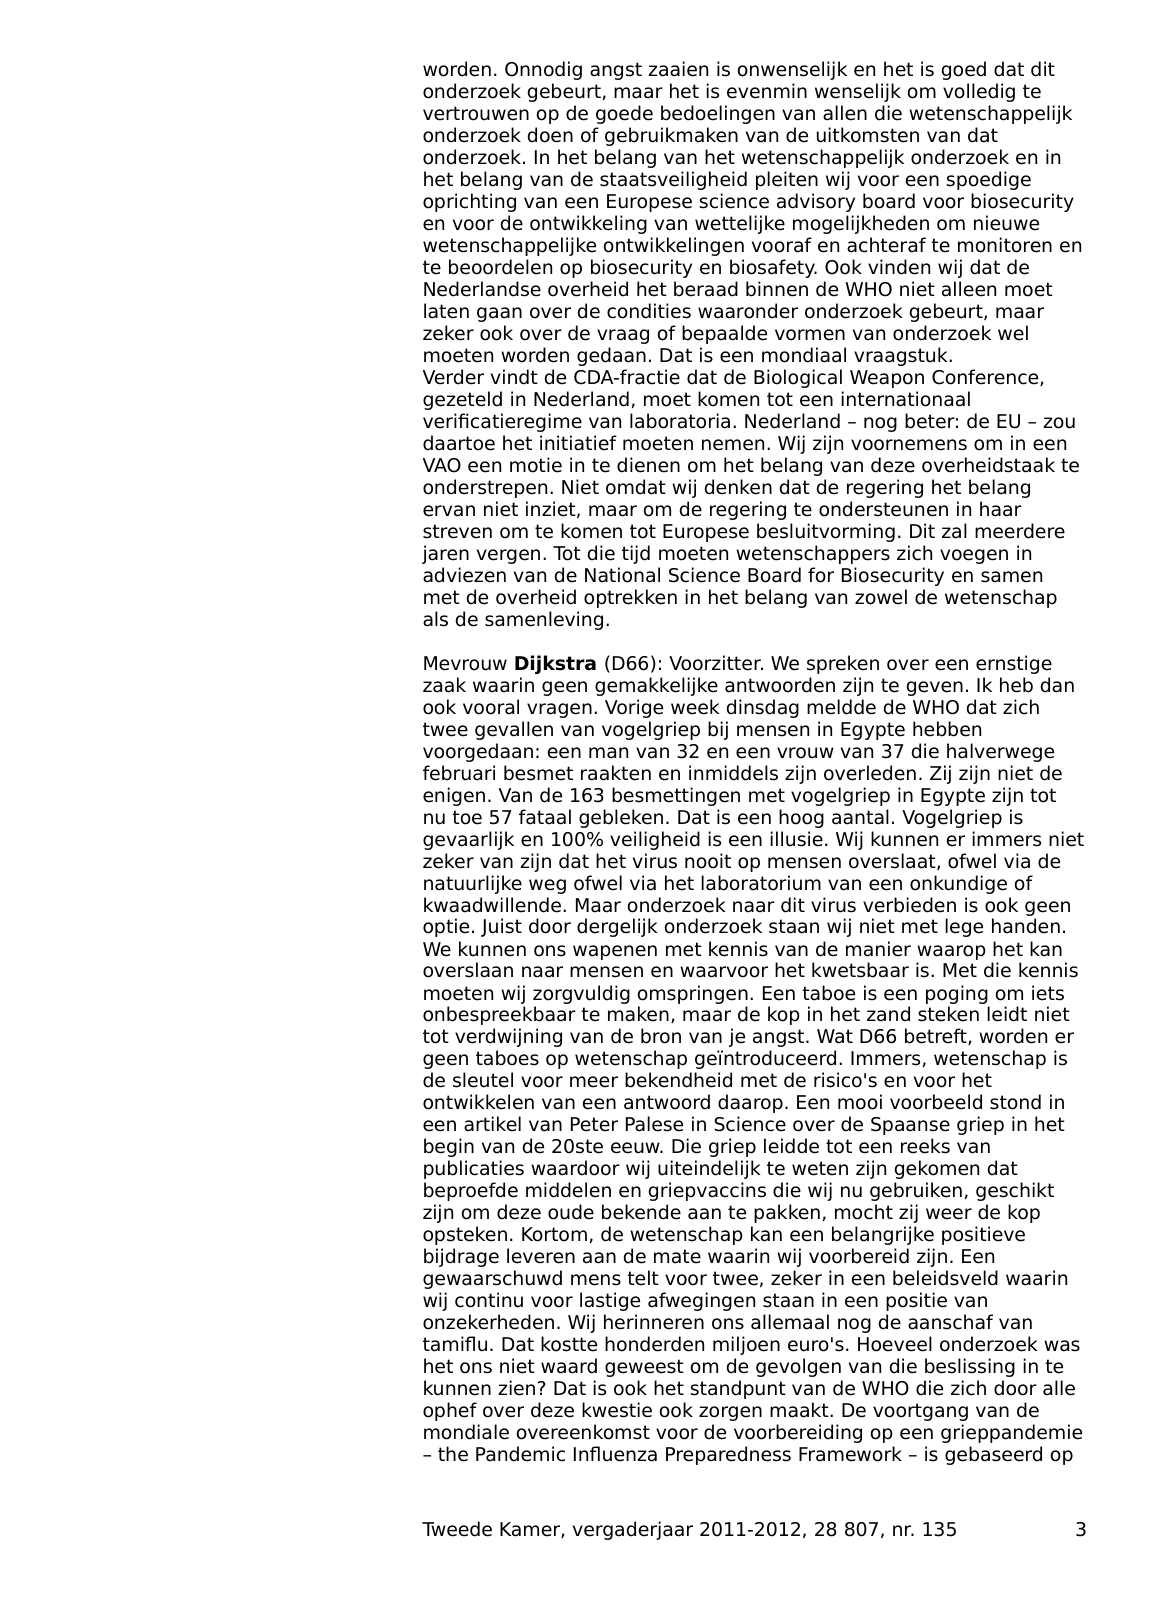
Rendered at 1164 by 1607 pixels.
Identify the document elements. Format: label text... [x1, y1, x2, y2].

text Verder vindt de CDA-fractie dat de Biological Weapon Conference, gezeteld in Nederland, moet komen tot een internationaal verificatieregime van laboratoria. Nederland – nog beter: de EU – zou daartoe het initiatief moeten nemen. Wij zijn voornemens om in een VAO een motie in te dienen om het belang van deze overheidstaak te onderstrepen. Niet omdat wij denken dat de regering het belang ervan niet inziet, maar om de regering te ondersteunen in haar streven om te komen tot Europese besluitvorming. Dit zal meerdere jaren vergen. Tot die tijd moeten wetenschappers zich voegen in adviezen van de National Science Board for Biosecurity en samen met de overheid optrekken in het belang van zowel de wetenschap als de samenleving. [422, 367, 1087, 631]
text worden. Onnodig angst zaaien is onwenselijk en het is goed dat dit onderzoek gebeurt, maar het is evenmin wenselijk om volledig te vertrouwen op de goede bedoelingen van allen die wetenschappelijk onderzoek doen of gebruikmaken van de uitkomsten van dat onderzoek. In het belang van het wetenschappelijk onderzoek en in het belang van de staatsveiligheid pleiten wij voor een spoedige oprichting van een Europese science advisory board voor biosecurity en voor de ontwikkeling van wettelijke mogelijkheden om nieuwe wetenschappelijke ontwikkelingen vooraf en achteraf te monitoren en te beoordelen op biosecurity en biosafety. Ook vinden wij dat de Nederlandse overheid het beraad binnen de WHO niet alleen moet laten gaan over de condities waaronder onderzoek gebeurt, maar zeker ook over de vraag of bepaalde vormen van onderzoek wel moeten worden gedaan. Dat is een mondiaal vraagstuk. [422, 59, 1087, 367]
text Mevrouw Dijkstra (D66): Voorzitter. We spreken over een ernstige zaak waarin geen gemakkelijke antwoorden zijn te geven. Ik heb dan ook vooral vragen. Vorige week dinsdag meldde de WHO dat zich twee gevallen van vogelgriep bij mensen in Egypte hebben voorgedaan: een man van 32 en een vrouw van 37 die halverwege februari besmet raakten en inmiddels zijn overleden. Zij zijn niet de enigen. Van de 163 besmettingen met vogelgriep in Egypte zijn tot nu toe 57 fataal gebleken. Dat is een hoog aantal. Vogelgriep is gevaarlijk en 100% veiligheid is een illusie. Wij kunnen er immers niet zeker van zijn dat het virus nooit op mensen overslaat, ofwel via de natuurlijke weg ofwel via het laboratorium van een onkundige of kwaadwillende. Maar onderzoek naar dit virus verbieden is ook geen optie. Juist door dergelijk onderzoek staan wij niet met lege handen. We kunnen ons wapenen met kennis van de manier waarop het kan overslaan naar mensen en waarvoor het kwetsbaar is. Met die kennis moeten wij zorgvuldig omspringen. Een taboe is een poging om iets onbespreekbaar te maken, maar de kop in het zand steken leidt niet tot verdwijning van de bron van je angst. Wat D66 betreft, worden er geen taboes op wetenschap geïntroduceerd. Immers, wetenschap is de sleutel voor meer bekendheid met de risico's en voor het ontwikkelen van een antwoord daarop. Een mooi voorbeeld stond in een artikel van Peter Palese in Science over de Spaanse griep in het begin van de 20ste eeuw. Die griep leidde tot een reeks van publicaties waardoor wij uiteindelijk te weten zijn gekomen dat beproefde middelen en griepvaccins die wij nu gebruiken, geschikt zijn om deze oude bekende aan te pakken, mocht zij weer de kop opsteken. Kortom, de wetenschap kan een belangrijke positieve bijdrage leveren aan de mate waarin wij voorbereid zijn. Een gewaarschuwd mens telt voor twee, zeker in een beleidsveld waarin wij continu voor lastige afwegingen staan in een positie van onzekerheden. Wij herinneren ons allemaal nog de aanschaf van tamiflu. Dat kostte honderden miljoen euro's. Hoeveel onderzoek was het ons niet waard geweest om de gevolgen van die beslissing in te kunnen zien? Dat is ook het standpunt van de WHO die zich door alle ophef over deze kwestie ook zorgen maakt. De voortgang van de mondiale overeenkomst voor de voorbereiding op een grieppandemie – the Pandemic Influenza Preparedness Framework – is gebaseerd op [422, 653, 1087, 1466]
